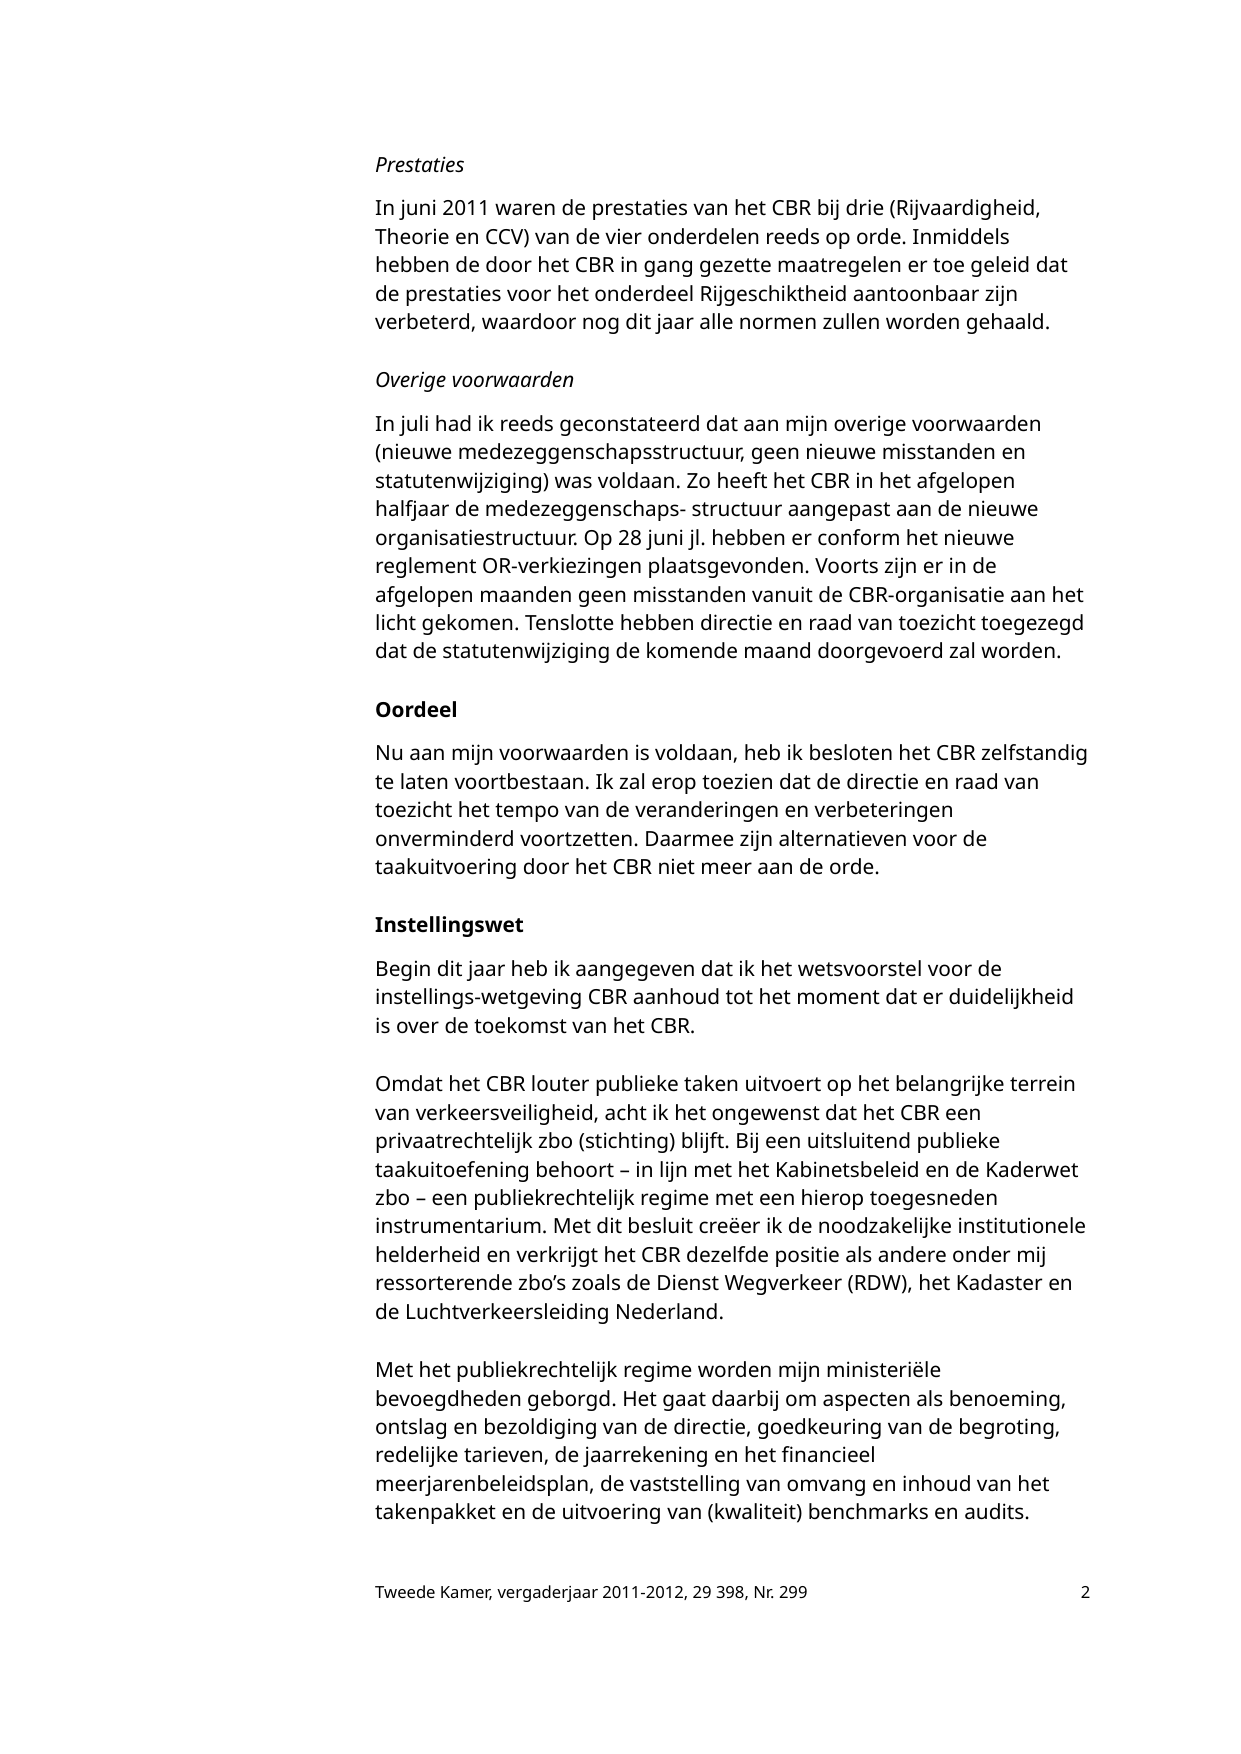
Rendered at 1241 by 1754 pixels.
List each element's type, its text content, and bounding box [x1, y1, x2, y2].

text Prestaties [375, 150, 1090, 178]
text Begin dit jaar heb ik aangegeven dat ik het wetsvoorstel voor de instellings-wetgeving CBR aanhoud tot het moment dat er duidelijkheid is over de toekomst van het CBR. [375, 954, 1090, 1039]
text Overige voorwaarden [375, 366, 1090, 394]
text Instellingswet [375, 911, 1090, 939]
text Met het publiekrechtelijk regime worden mijn ministeriële bevoegdheden geborgd. Het gaat daarbij om aspecten als benoeming, ontslag en bezoldiging van de directie, goedkeuring van de begroting, redelijke tarieven, de jaarrekening en het financieel meerjarenbeleidsplan, de vaststelling van omvang en inhoud van het takenpakket en de uitvoering van (kwaliteit) benchmarks en audits. [375, 1355, 1090, 1526]
text In juli had ik reeds geconstateerd dat aan mijn overige voorwaarden (nieuwe medezeggenschapsstructuur, geen nieuwe misstanden en statutenwijziging) was voldaan. Zo heeft het CBR in het afgelopen halfjaar de medezeggenschaps- structuur aangepast aan de nieuwe organisatiestructuur. Op 28 juni jl. hebben er conform het nieuwe reglement OR-verkiezingen plaatsgevonden. Voorts zijn er in de afgelopen maanden geen misstanden vanuit de CBR-organisatie aan het licht gekomen. Tenslotte hebben directie en raad van toezicht toegezegd dat de statutenwijziging de komende maand doorgevoerd zal worden. [375, 409, 1090, 665]
text Oordeel [375, 695, 1090, 723]
text In juni 2011 waren de prestaties van het CBR bij drie (Rijvaardigheid, Theorie en CCV) van de vier onderdelen reeds op orde. Inmiddels hebben de door het CBR in gang gezette maatregelen er toe geleid dat de prestaties voor het onderdeel Rijgeschiktheid aantoonbaar zijn verbeterd, waardoor nog dit jaar alle normen zullen worden gehaald. [375, 193, 1090, 336]
text Omdat het CBR louter publieke taken uitvoert op het belangrijke terrein van verkeersveiligheid, acht ik het ongewenst dat het CBR een privaatrechtelijk zbo (stichting) blijft. Bij een uitsluitend publieke taakuitoefening behoort – in lijn met het Kabinetsbeleid en de Kaderwet zbo – een publiekrechtelijk regime met een hierop toegesneden instrumentarium. Met dit besluit creëer ik de noodzakelijke institutionele helderheid en verkrijgt het CBR dezelfde positie als andere onder mij ressorterende zbo’s zoals de Dienst Wegverkeer (RDW), het Kadaster en de Luchtverkeersleiding Nederland. [375, 1069, 1090, 1325]
text Nu aan mijn voorwaarden is voldaan, heb ik besloten het CBR zelfstandig te laten voortbestaan. Ik zal erop toezien dat de directie en raad van toezicht het tempo van de veranderingen en verbeteringen onverminderd voortzetten. Daarmee zijn alternatieven voor de taakuitvoering door het CBR niet meer aan de orde. [375, 738, 1090, 881]
